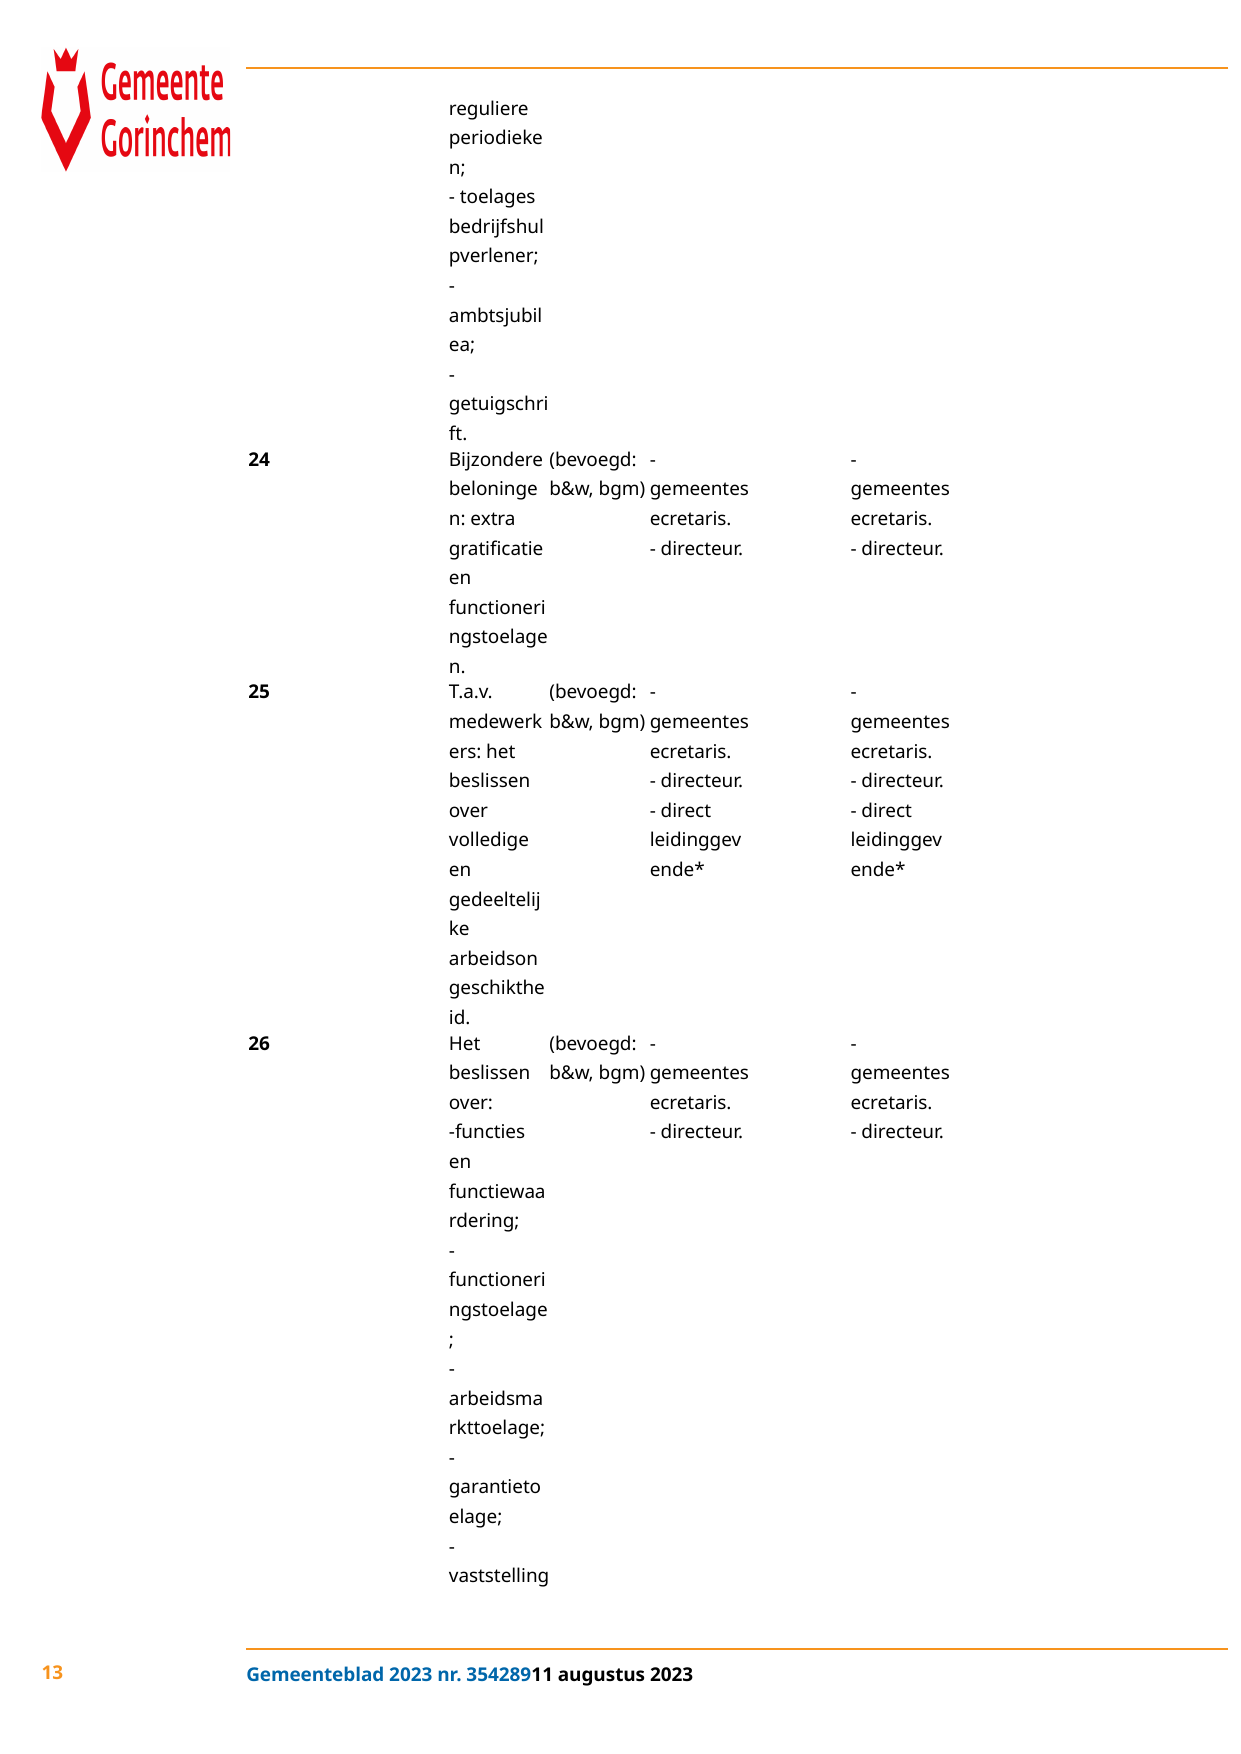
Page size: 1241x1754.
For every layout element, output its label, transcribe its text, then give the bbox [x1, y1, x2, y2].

table_cell [348, 1030, 449, 1588]
table_cell [549, 95, 649, 446]
table_cell [348, 446, 449, 679]
table_cell [750, 679, 850, 1030]
table_cell (bevoegd: b&w, bgm) [549, 679, 649, 1030]
table_cell T.a.v. medewerkers: het beslissen over volledige en gedeeltelijke arbeidsongeschiktheid. [449, 679, 549, 1030]
table_cell reguliere periodieken; - toelages bedrijfshulpverlener; - ambtsjubilea; - getuigschrift. [449, 95, 549, 446]
table_cell - gemeentesecretaris. - directeur. [850, 1030, 951, 1588]
table_cell [1051, 95, 1152, 446]
table_cell 24 [248, 446, 348, 679]
table_cell - gemeentesecretaris. - directeur. - direct leidinggevende* [850, 679, 951, 1030]
table_cell Het beslissen over: -functies en functiewaardering; -functioneringstoelage; -arbeidsmarkttoelage; -garantietoelage; - vaststelling [449, 1030, 549, 1588]
table_cell - gemeentesecretaris. - directeur. [850, 446, 951, 679]
table_cell [951, 95, 1051, 446]
table_cell [1051, 1030, 1152, 1588]
table_cell [348, 95, 449, 446]
table_cell [650, 95, 750, 446]
table_cell (bevoegd: b&w, bgm) [549, 1030, 649, 1588]
table_cell - gemeentesecretaris. - directeur. [650, 446, 750, 679]
table_cell [951, 1030, 1051, 1588]
table_cell - gemeentesecretaris. - directeur. - direct leidinggevende* [650, 679, 750, 1030]
table_cell [750, 1030, 850, 1588]
table_cell (bevoegd: b&w, bgm) [549, 446, 649, 679]
table_cell [348, 679, 449, 1030]
table_cell [248, 95, 348, 446]
table_cell [850, 95, 951, 446]
table_cell [951, 679, 1051, 1030]
table_cell Bijzondere beloningen: extra gratificatie en functioneringstoelagen. [449, 446, 549, 679]
picture [41, 47, 231, 172]
table_cell - gemeentesecretaris. - directeur. [650, 1030, 750, 1588]
table_cell 26 [248, 1030, 348, 1588]
table_cell [1051, 446, 1152, 679]
table_cell 25 [248, 679, 348, 1030]
table_cell [750, 95, 850, 446]
table_cell [951, 446, 1051, 679]
table_cell [750, 446, 850, 679]
table_cell [1051, 679, 1152, 1030]
